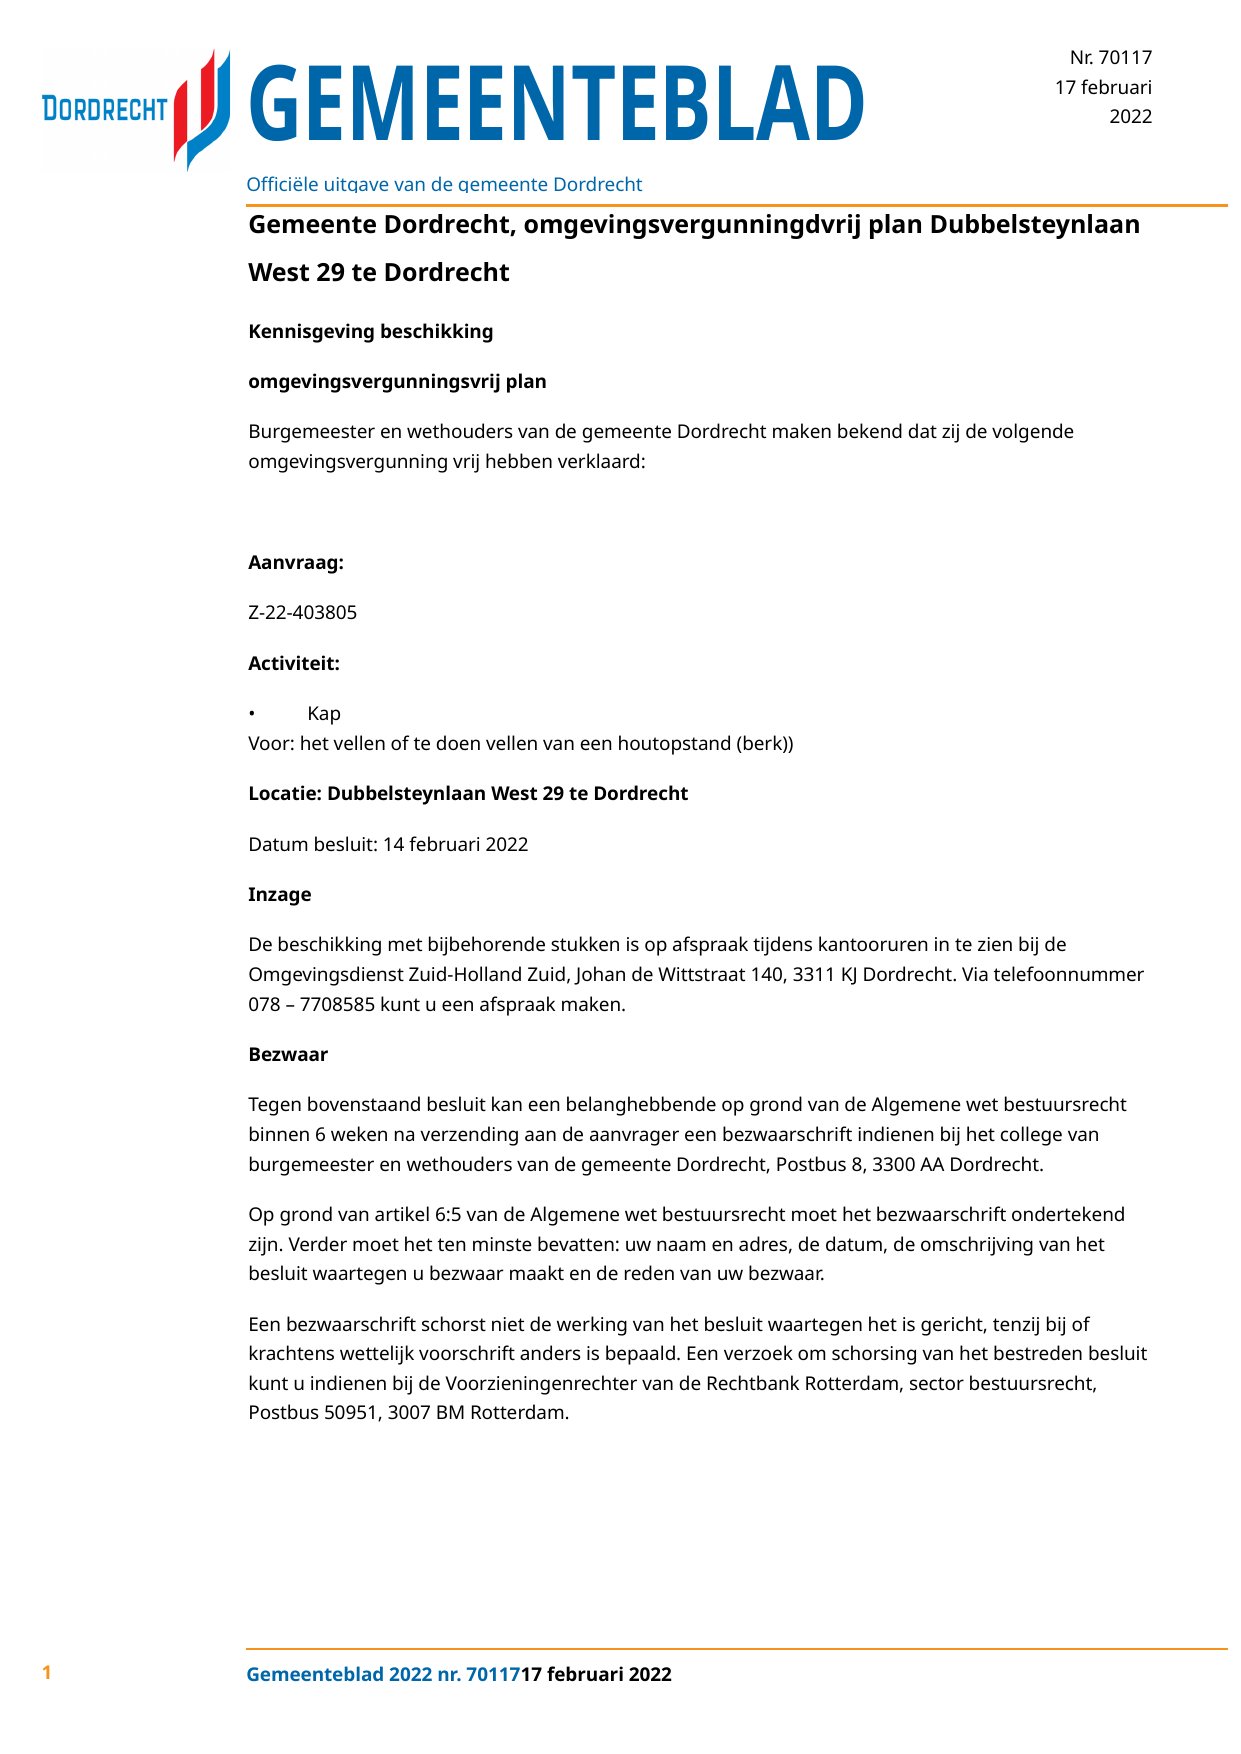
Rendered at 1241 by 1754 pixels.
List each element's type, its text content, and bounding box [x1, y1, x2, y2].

text Bezwaar [248, 1041, 1152, 1067]
text Inzage [248, 881, 1152, 907]
text Gemeente Dordrecht, omgevingsvergunningdvrij plan Dubbelsteynlaan West 29 te Dordrecht [248, 207, 1152, 288]
text Kennisgeving beschikking [248, 318, 1152, 344]
text Tegen bovenstaand besluit kan een belanghebbende op grond van de Algemene wet bestuursrecht binnen 6 weken na verzending aan de aanvrager een bezwaarschrift indienen bij het college van burgemeester en wethouders van de gemeente Dordrecht, Postbus 8, 3300 AA Dordrecht. [248, 1092, 1152, 1177]
text Voor: het vellen of te doen vellen van een houtopstand (berk)) [248, 730, 1152, 756]
text Op grond van artikel 6:5 van de Algemene wet bestuursrecht moet het bezwaarschrift ondertekend zijn. Verder moet het ten minste bevatten: uw naam en adres, de datum, de omschrijving van het besluit waartegen u bezwaar maakt en de reden van uw bezwaar. [248, 1201, 1152, 1286]
text omgevingsvergunningsvrij plan [248, 368, 1152, 394]
text Een bezwaarschrift schorst niet de werking van het besluit waartegen het is gericht, tenzij bij of krachtens wettelijk voorschrift anders is bepaald. Een verzoek om schorsing van het bestreden besluit kunt u indienen bij de Voorzieningenrechter van de Rechtbank Rotterdam, sector bestuursrecht, Postbus 50951, 3007 BM Rotterdam. [248, 1311, 1152, 1425]
text Locatie: Dubbelsteynlaan West 29 te Dordrecht [248, 780, 1152, 806]
text Aanvraag: [248, 549, 1152, 575]
picture [41, 47, 231, 172]
text Activiteit: [248, 650, 1152, 676]
list Kap [248, 700, 1152, 726]
text De beschikking met bijbehorende stukken is op afspraak tijdens kantooruren in te zien bij de Omgevingsdienst Zuid-Holland Zuid, Johan de Wittstraat 140, 3311 KJ Dordrecht. Via telefoonnummer 078 – 7708585 kunt u een afspraak maken. [248, 932, 1152, 1017]
text Burgemeester en wethouders van de gemeente Dordrecht maken bekend dat zij de volgende omgevingsvergunning vrij hebben verklaard: [248, 419, 1152, 474]
text Z-22-403805 [248, 599, 1152, 625]
text Datum besluit: 14 februari 2022 [248, 831, 1152, 857]
